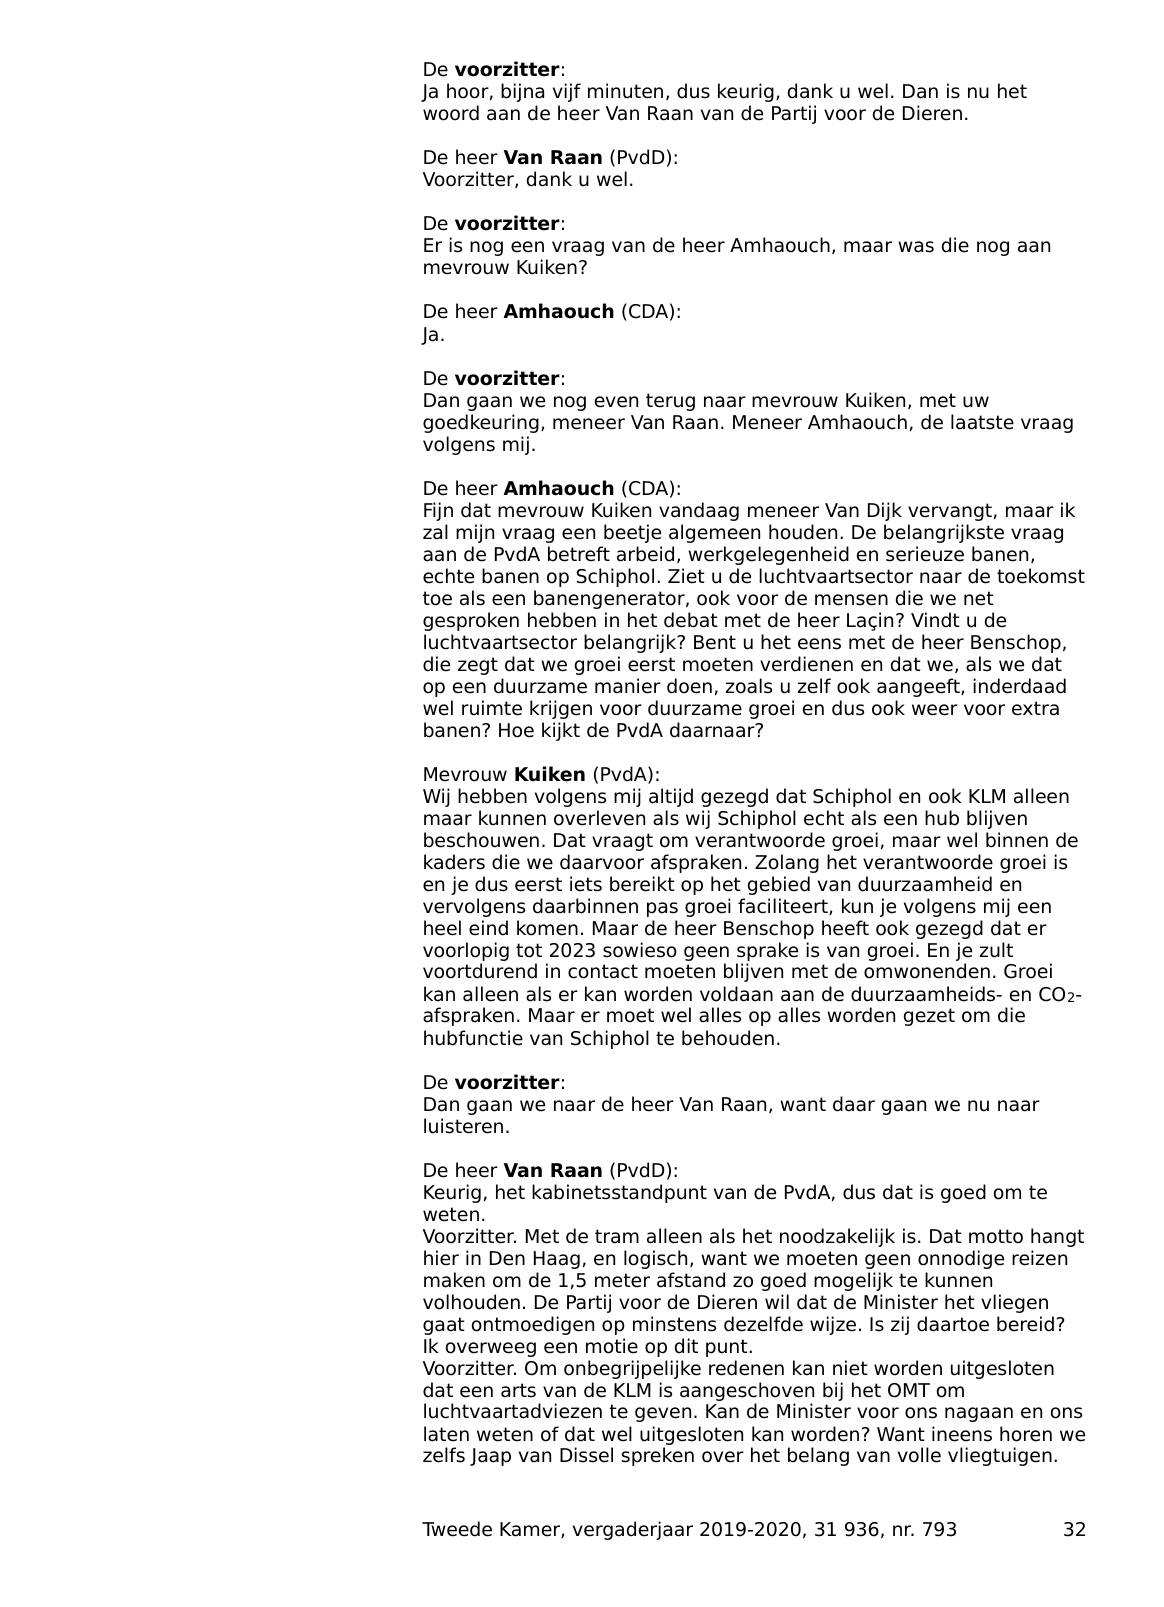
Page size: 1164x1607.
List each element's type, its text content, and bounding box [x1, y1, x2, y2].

text Fijn dat mevrouw Kuiken vandaag meneer Van Dijk vervangt, maar ik zal mijn vraag een beetje algemeen houden. De belangrijkste vraag aan de PvdA betreft arbeid, werkgelegenheid en serieuze banen, echte banen op Schiphol. Ziet u de luchtvaartsector naar de toekomst toe als een banengenerator, ook voor de mensen die we net gesproken hebben in het debat met de heer Laçin? Vindt u de luchtvaartsector belangrijk? Bent u het eens met de heer Benschop, die zegt dat we groei eerst moeten verdienen en dat we, als we dat op een duurzame manier doen, zoals u zelf ook aangeeft, inderdaad wel ruimte krijgen voor duurzame groei en dus ook weer voor extra banen? Hoe kijkt de PvdA daarnaar? [422, 500, 1087, 741]
text Voorzitter. Om onbegrijpelijke redenen kan niet worden uitgesloten dat een arts van de KLM is aangeschoven bij het OMT om luchtvaartadviezen te geven. Kan de Minister voor ons nagaan en ons laten weten of dat wel uitgesloten kan worden? Want ineens horen we zelfs Jaap van Dissel spreken over het belang van volle vliegtuigen. [422, 1357, 1087, 1467]
text De heer Amhaouch (CDA): [422, 301, 1087, 323]
text Ja. [422, 323, 1087, 345]
text Voorzitter, dank u wel. [422, 169, 1087, 191]
text Dan gaan we naar de heer Van Raan, want daar gaan we nu naar luisteren. [422, 1093, 1087, 1137]
text De voorzitter: [422, 59, 1087, 81]
text De heer Amhaouch (CDA): [422, 478, 1087, 500]
text Ja hoor, bijna vijf minuten, dus keurig, dank u wel. Dan is nu het woord aan de heer Van Raan van de Partij voor de Dieren. [422, 81, 1087, 125]
text Er is nog een vraag van de heer Amhaouch, maar was die nog aan mevrouw Kuiken? [422, 235, 1087, 279]
text Wij hebben volgens mij altijd gezegd dat Schiphol en ook KLM alleen maar kunnen overleven als wij Schiphol echt als een hub blijven beschouwen. Dat vraagt om verantwoorde groei, maar wel binnen de kaders die we daarvoor afspraken. Zolang het verantwoorde groei is en je dus eerst iets bereikt op het gebied van duurzaamheid en vervolgens daarbinnen pas groei faciliteert, kun je volgens mij een heel eind komen. Maar de heer Benschop heeft ook gezegd dat er voorlopig tot 2023 sowieso geen sprake is van groei. En je zult voortdurend in contact moeten blijven met de omwonenden. Groei kan alleen als er kan worden voldaan aan de duurzaamheids- en CO2-afspraken. Maar er moet wel alles op alles worden gezet om die hubfunctie van Schiphol te behouden. [422, 786, 1087, 1049]
text De voorzitter: [422, 1072, 1087, 1093]
text De heer Van Raan (PvdD): [422, 147, 1087, 169]
text Dan gaan we nog even terug naar mevrouw Kuiken, met uw goedkeuring, meneer Van Raan. Meneer Amhaouch, de laatste vraag volgens mij. [422, 389, 1087, 456]
text Mevrouw Kuiken (PvdA): [422, 764, 1087, 786]
text Voorzitter. Met de tram alleen als het noodzakelijk is. Dat motto hangt hier in Den Haag, en logisch, want we moeten geen onnodige reizen maken om de 1,5 meter afstand zo goed mogelijk te kunnen volhouden. De Partij voor de Dieren wil dat de Minister het vliegen gaat ontmoedigen op minstens dezelfde wijze. Is zij daartoe bereid? Ik overweeg een motie op dit punt. [422, 1226, 1087, 1357]
text De voorzitter: [422, 213, 1087, 235]
text De voorzitter: [422, 368, 1087, 389]
text Keurig, het kabinetsstandpunt van de PvdA, dus dat is goed om te weten. [422, 1182, 1087, 1226]
text De heer Van Raan (PvdD): [422, 1160, 1087, 1182]
